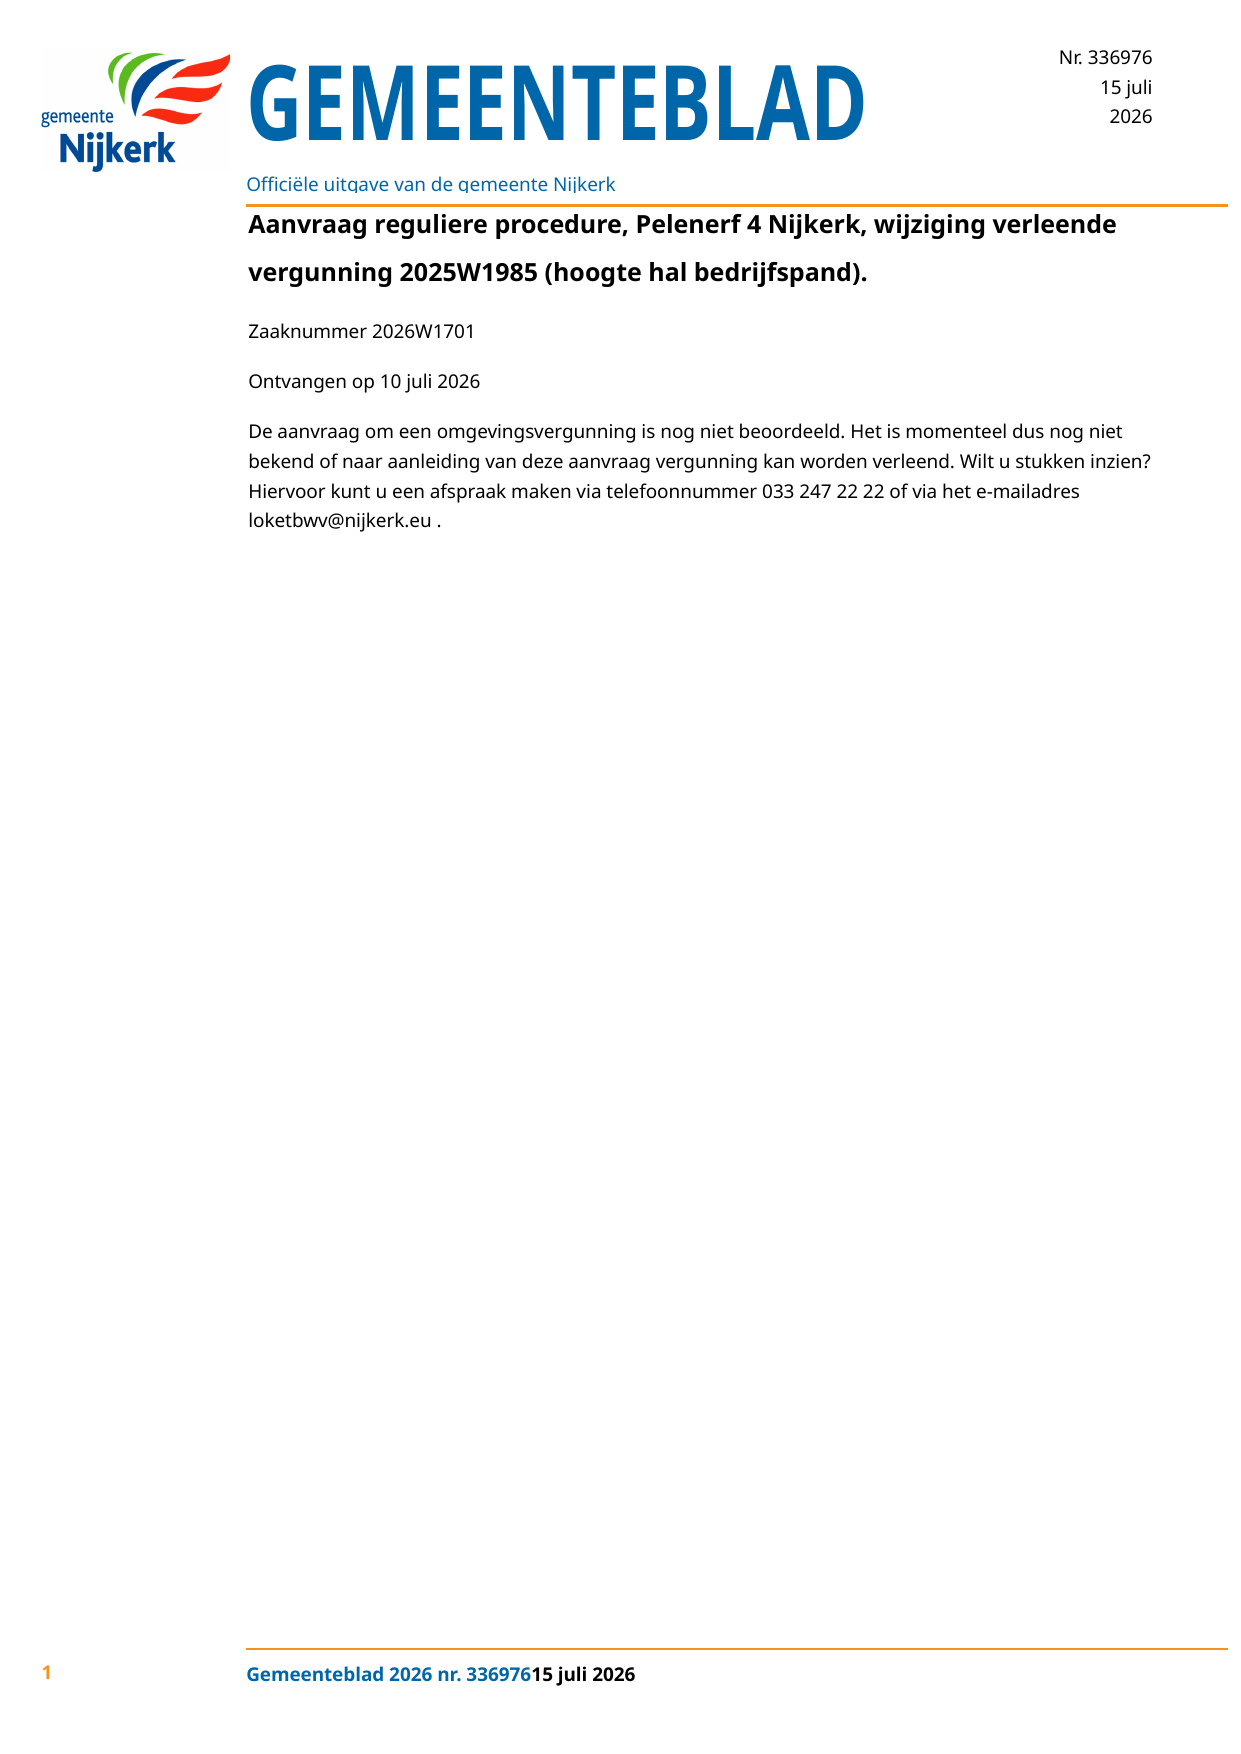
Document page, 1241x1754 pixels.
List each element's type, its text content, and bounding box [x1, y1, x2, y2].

text Ontvangen op 10 juli 2026 [248, 368, 1152, 394]
picture [41, 47, 231, 172]
text Zaaknummer 2026W1701 [248, 318, 1152, 344]
text De aanvraag om een omgevingsvergunning is nog niet beoordeeld. Het is momenteel dus nog niet bekend of naar aanleiding van deze aanvraag vergunning kan worden verleend. Wilt u stukken inzien? Hiervoor kunt u een afspraak maken via telefoonnummer 033 247 22 22 of via het e-mailadres loketbwv@nijkerk.eu . [248, 419, 1152, 533]
text Aanvraag reguliere procedure, Pelenerf 4 Nijkerk, wijziging verleende vergunning 2025W1985 (hoogte hal bedrijfspand). [248, 207, 1152, 288]
